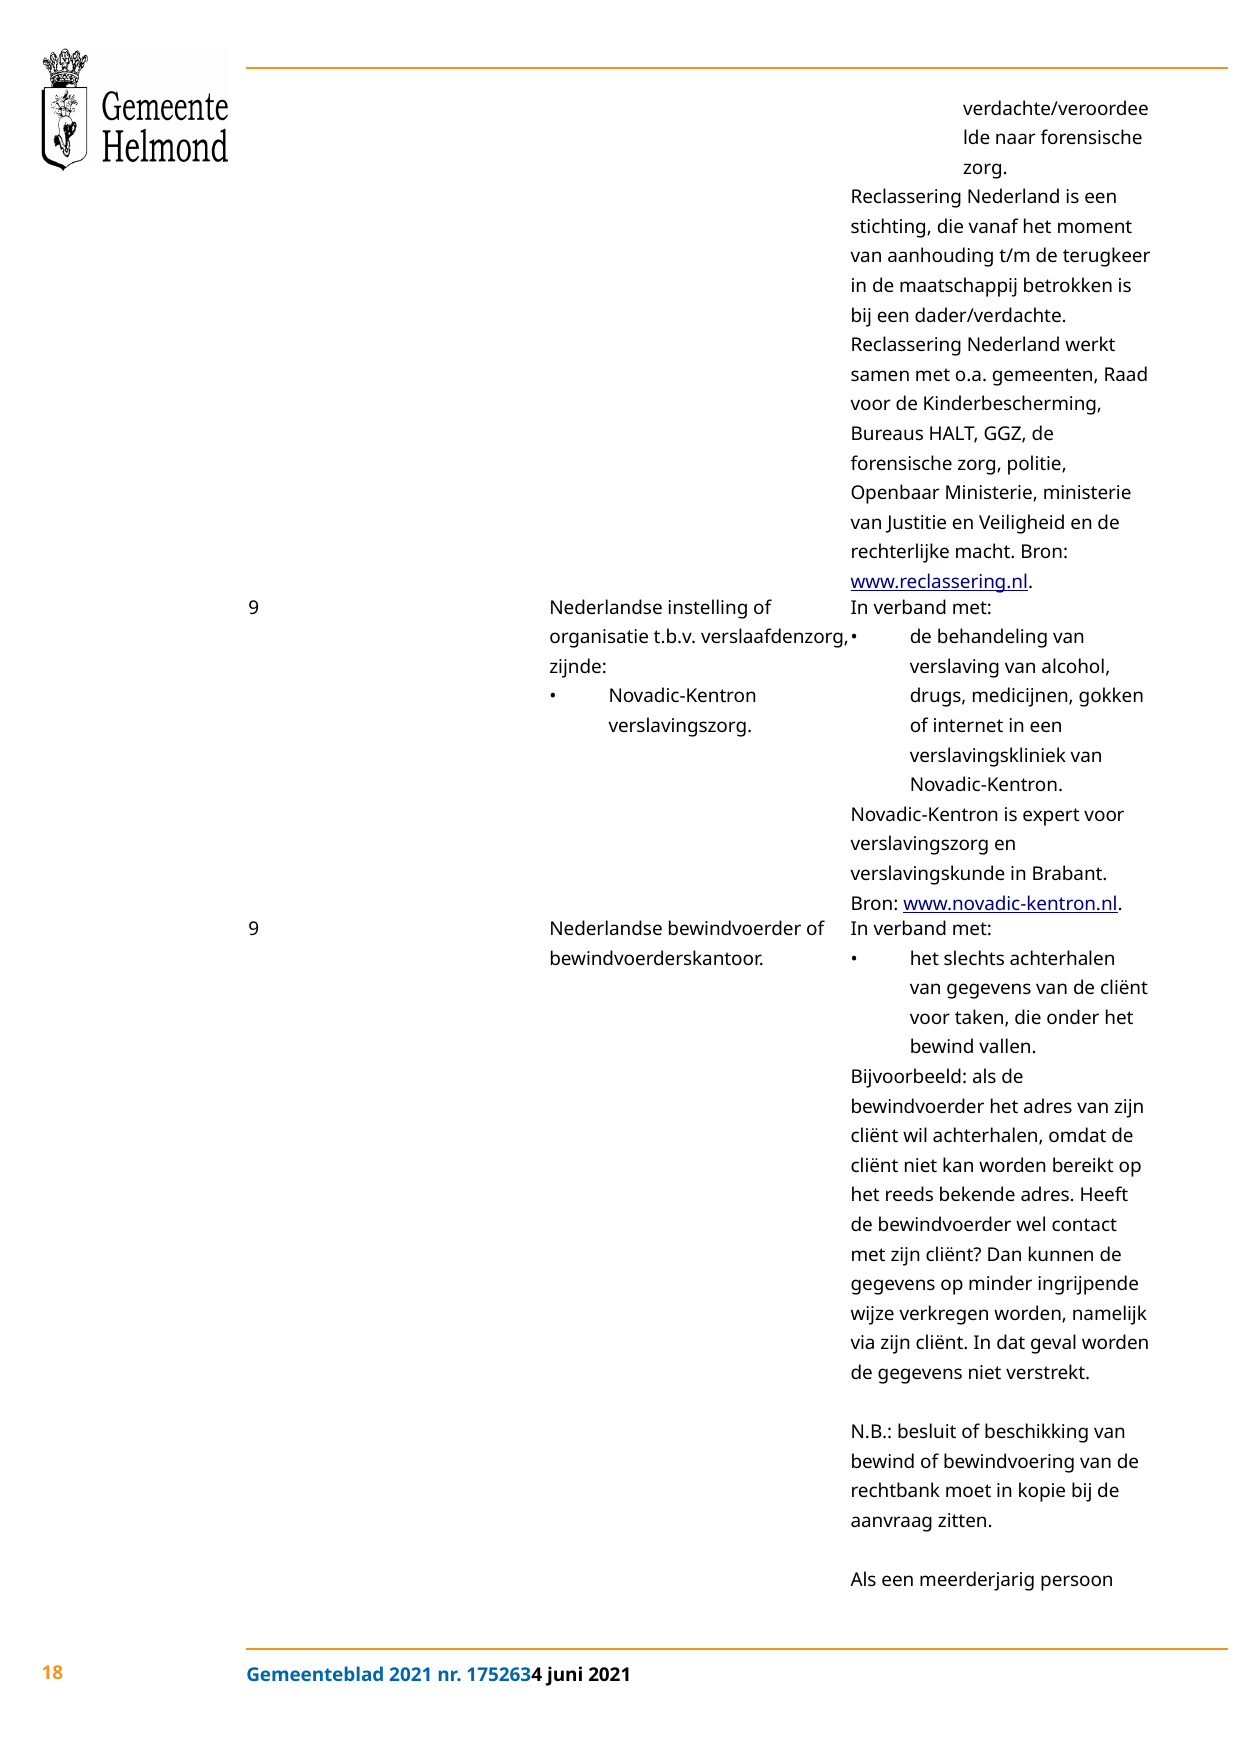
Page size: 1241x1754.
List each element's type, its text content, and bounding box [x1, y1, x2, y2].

table_cell [549, 95, 850, 594]
table_cell [248, 95, 549, 594]
picture [41, 47, 231, 172]
table_cell 9 [248, 915, 549, 1592]
table_cell 9 [248, 594, 549, 915]
table_cell Nederlandse bewindvoerder of bewindvoerderskantoor. [549, 915, 850, 1592]
table_cell In verband met: de behandeling van verslaving van alcohol, drugs, medicijnen, gokken of internet in een verslavingskliniek van Novadic-Kentron. Novadic-Kentron is expert voor verslavingszorg en verslavingskunde in Brabant. Bron: www.novadic-kentron.nl. [850, 594, 1152, 915]
table_cell In verband met: het slechts achterhalen van gegevens van de cliënt voor taken, die onder het bewind vallen. Bijvoorbeeld: als de bewindvoerder het adres van zijn cliënt wil achterhalen, omdat de cliënt niet kan worden bereikt op het reeds bekende adres. Heeft de bewindvoerder wel contact met zijn cliënt? Dan kunnen de gegevens op minder ingrijpende wijze verkregen worden, namelijk via zijn cliënt. In dat geval worden de gegevens niet verstrekt. N.B.: besluit of beschikking van bewind of bewindvoering van de rechtbank moet in kopie bij de aanvraag zitten. Als een meerderjarig persoon [850, 915, 1152, 1592]
table_cell Nederlandse instelling of organisatie t.b.v. verslaafdenzorg, zijnde: Novadic-Kentron verslavingszorg. [549, 594, 850, 915]
table_cell verdachte/veroordeelde naar forensische zorg. Reclassering Nederland is een stichting, die vanaf het moment van aanhouding t/m de terugkeer in de maatschappij betrokken is bij een dader/verdachte. Reclassering Nederland werkt samen met o.a. gemeenten, Raad voor de Kinderbescherming, Bureaus HALT, GGZ, de forensische zorg, politie, Openbaar Ministerie, ministerie van Justitie en Veiligheid en de rechterlijke macht. Bron: www.reclassering.nl. [850, 95, 1152, 594]
